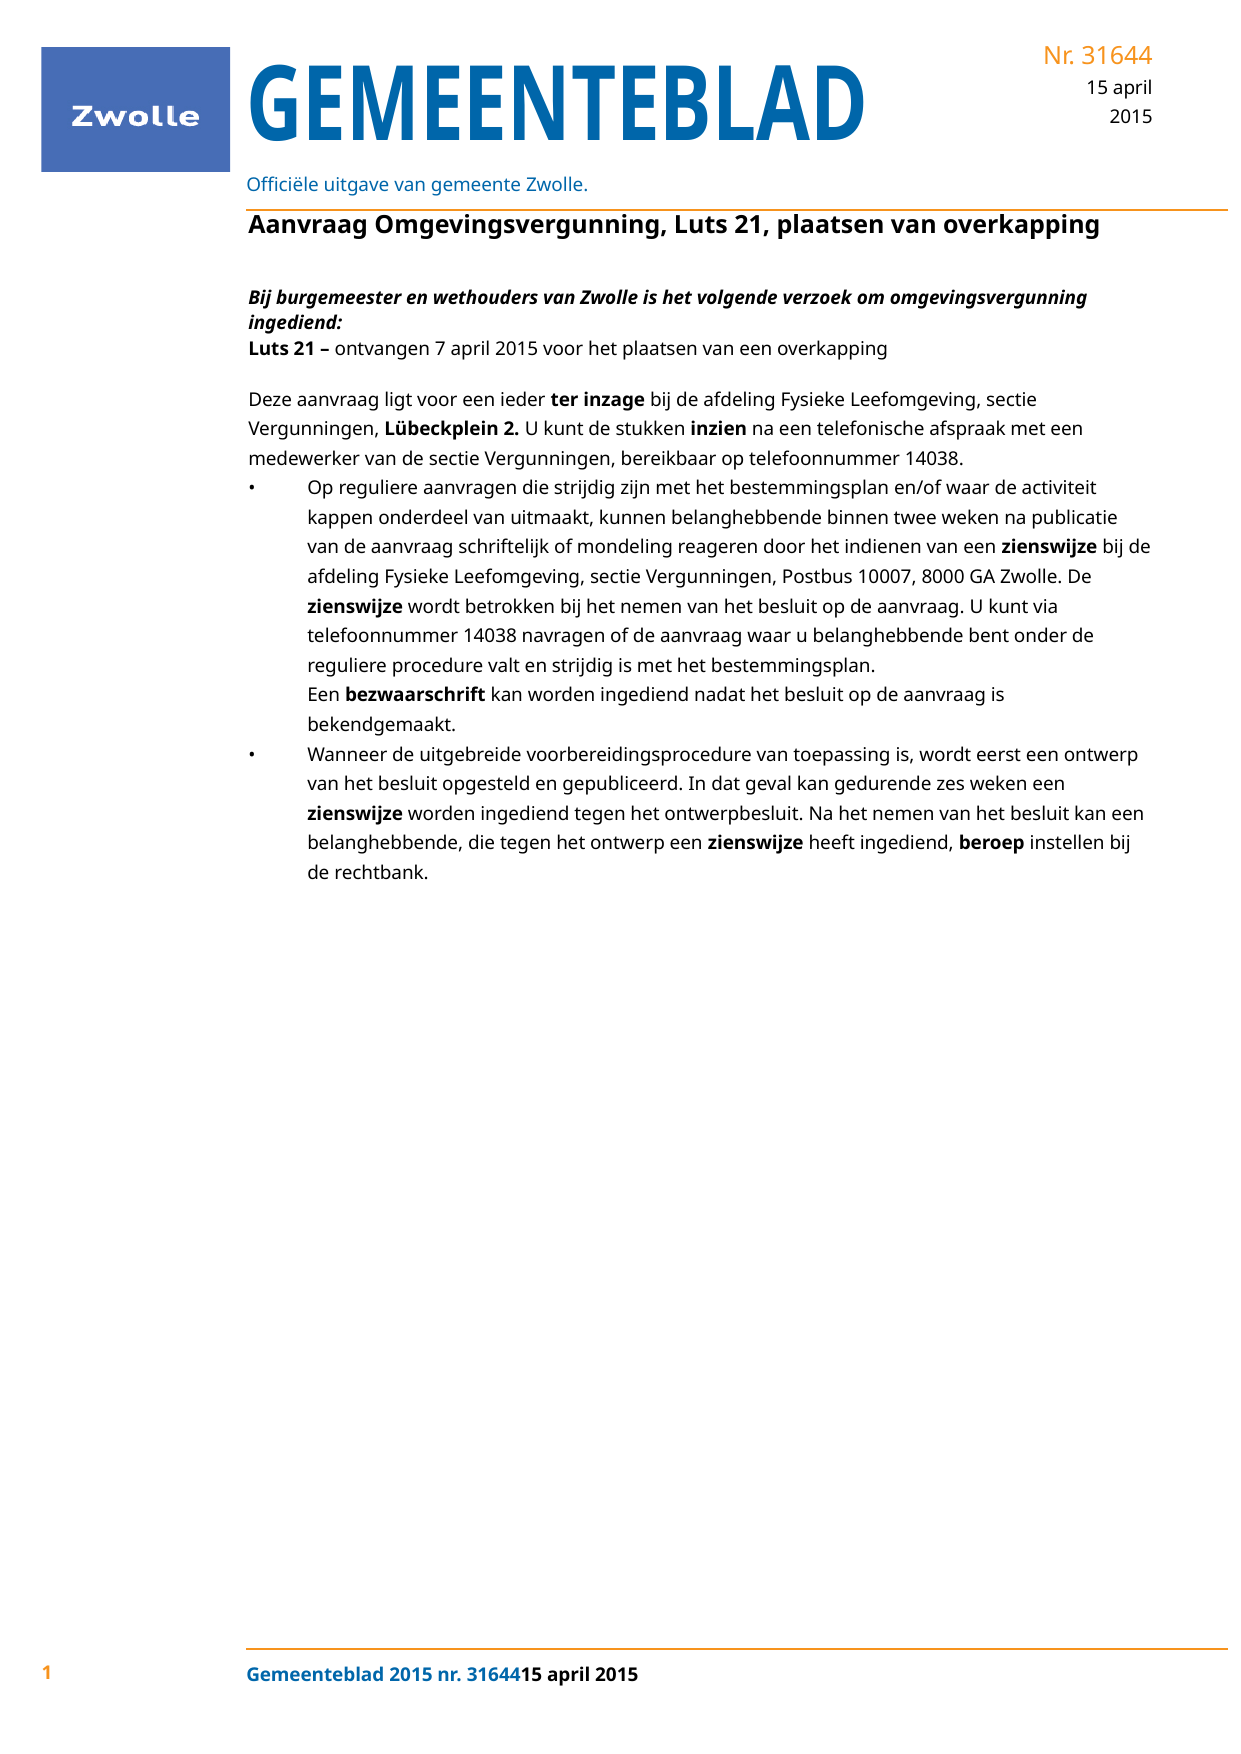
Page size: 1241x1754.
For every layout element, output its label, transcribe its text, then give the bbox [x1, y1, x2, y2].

list Op reguliere aanvragen die strijdig zijn met het bestemmingsplan en/of waar de activiteit kappen onderdeel van uitmaakt, kunnen belanghebbende binnen twee weken na publicatie van de aanvraag schriftelijk of mondeling reageren door het indienen van een zienswijze bij de afdeling Fysieke Leefomgeving, sectie Vergunningen, Postbus 10007, 8000 GA Zwolle. De zienswijze wordt betrokken bij het nemen van het besluit op de aanvraag. U kunt via telefoonnummer 14038 navragen of de aanvraag waar u belanghebbende bent onder de reguliere procedure valt en strijdig is met het bestemmingsplan. [248, 474, 1152, 678]
picture [41, 47, 231, 172]
list Wanneer de uitgebreide voorbereidingsprocedure van toepassing is, wordt eerst een ontwerp van het besluit opgesteld en gepubliceerd. In dat geval kan gedurende zes weken een zienswijze worden ingediend tegen het ontwerpbesluit. Na het nemen van het besluit kan een belanghebbende, die tegen het ontwerp een zienswijze heeft ingediend, beroep instellen bij de rechtbank. [248, 741, 1152, 885]
text Bij burgemeester en wethouders van Zwolle is het volgende verzoek om omgevingsvergunning ingediend: [248, 284, 1152, 335]
text Aanvraag Omgevingsvergunning, Luts 21, plaatsen van overkapping [248, 211, 1152, 241]
text Deze aanvraag ligt voor een ieder ter inzage bij de afdeling Fysieke Leefomgeving, sectie Vergunningen, Lübeckplein 2. U kunt de stukken inzien na een telefonische afspraak met een medewerker van de sectie Vergunningen, bereikbaar op telefoonnummer 14038. [248, 386, 1152, 471]
text Luts 21 – ontvangen 7 april 2015 voor het plaatsen van een overkapping [248, 335, 1152, 361]
list Een bezwaarschrift kan worden ingediend nadat het besluit op de aanvraag is bekendgemaakt. [248, 682, 1152, 737]
